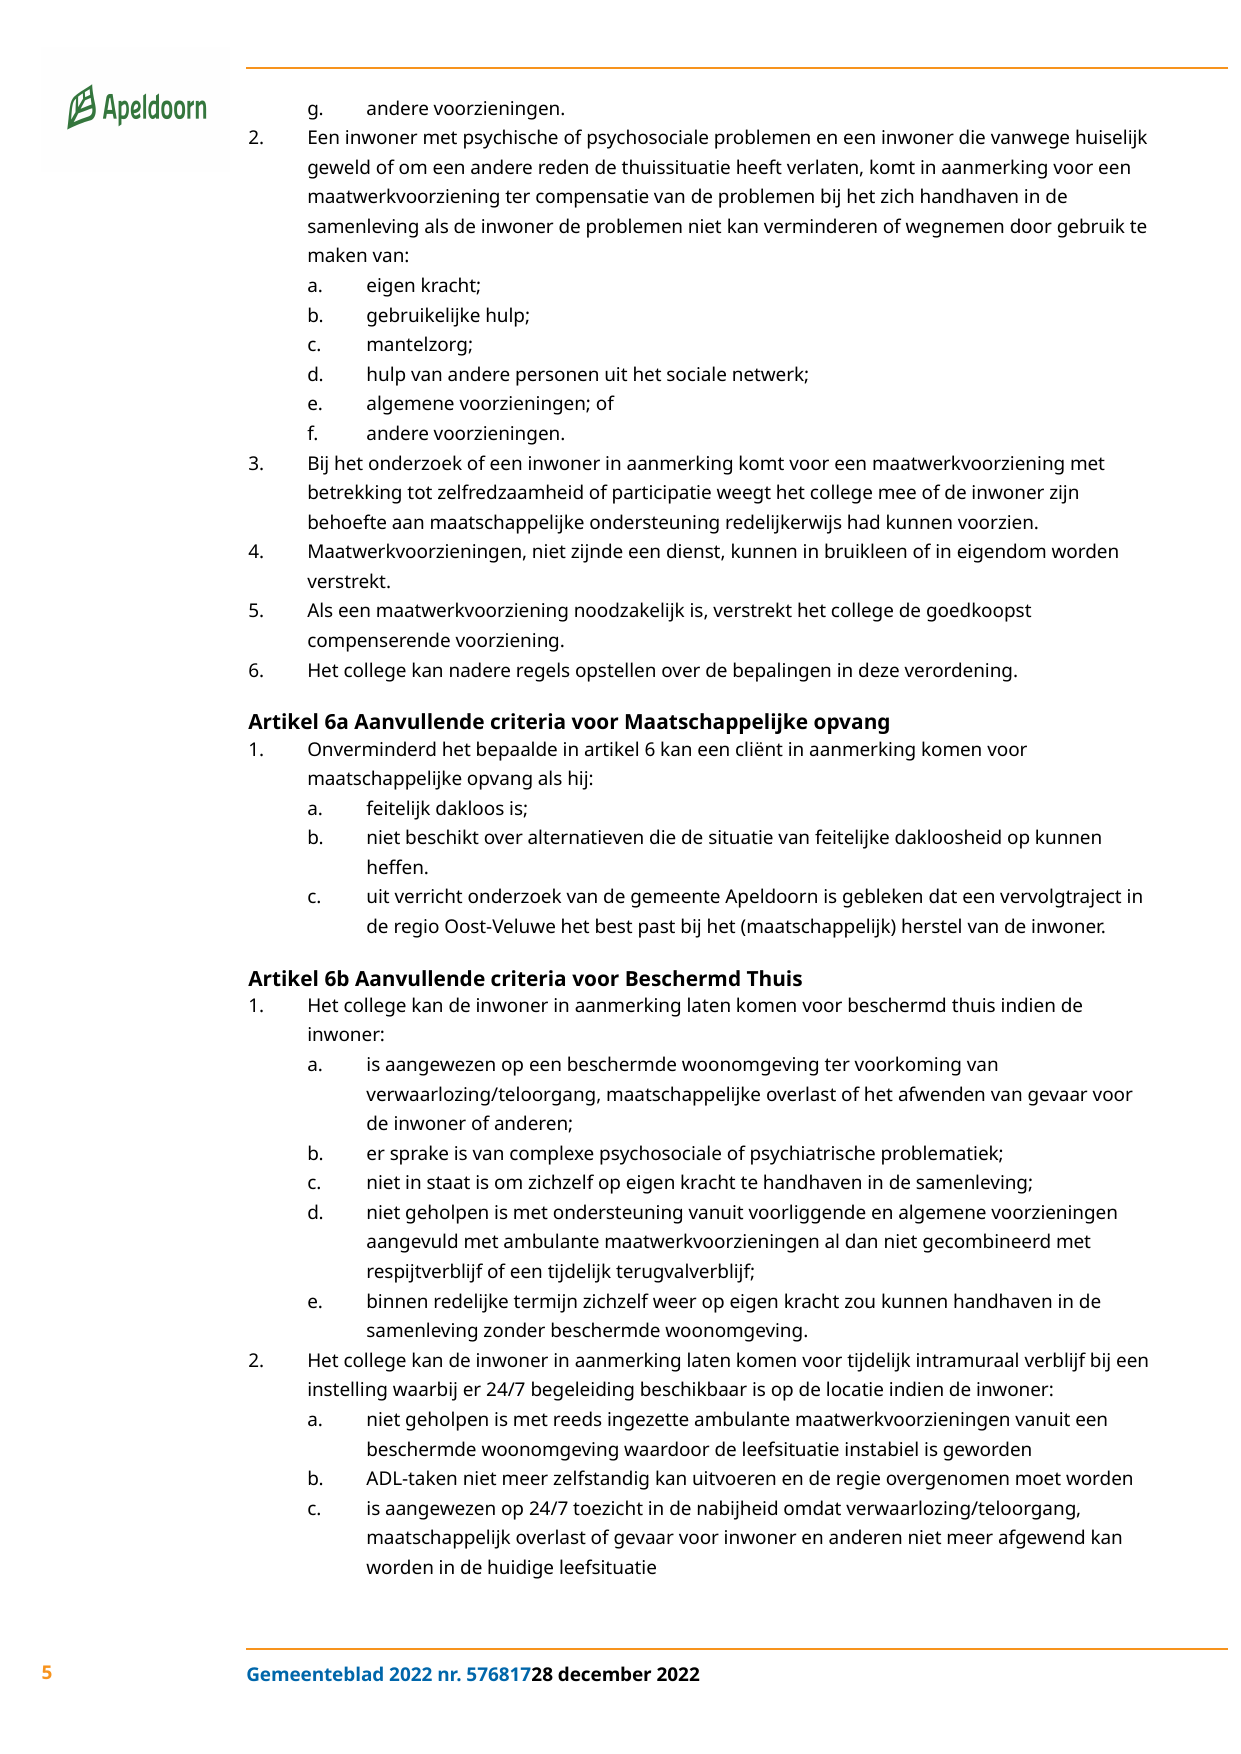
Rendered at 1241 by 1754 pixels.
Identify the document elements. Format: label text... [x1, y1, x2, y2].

list feitelijk dakloos is; [307, 795, 1152, 821]
list er sprake is van complexe psychosociale of psychiatrische problematiek; [307, 1140, 1152, 1166]
list mantelzorg; [307, 331, 1152, 357]
text Artikel 6a Aanvullende criteria voor Maatschappelijke opvang [248, 707, 1152, 736]
list niet in staat is om zichzelf op eigen kracht te handhaven in de samenleving; [307, 1169, 1152, 1195]
list Het college kan de inwoner in aanmerking laten komen voor beschermd thuis indien de inwoner: [248, 992, 1152, 1047]
list algemene voorzieningen; of [307, 391, 1152, 416]
list eigen kracht; [307, 272, 1152, 298]
list is aangewezen op 24/7 toezicht in de nabijheid omdat verwaarlozing/teloorgang, maatschappelijk overlast of gevaar voor inwoner en anderen niet meer afgewend kan worden in de huidige leefsituatie [307, 1495, 1152, 1580]
list niet geholpen is met ondersteuning vanuit voorliggende en algemene voorzieningen aangevuld met ambulante maatwerkvoorzieningen al dan niet gecombineerd met respijtverblijf of een tijdelijk terugvalverblijf; [307, 1199, 1152, 1284]
picture [41, 47, 231, 172]
list Bij het onderzoek of een inwoner in aanmerking komt voor een maatwerkvoorziening met betrekking tot zelfredzaamheid of participatie weegt het college mee of de inwoner zijn behoefte aan maatschappelijke ondersteuning redelijkerwijs had kunnen voorzien. [248, 450, 1152, 535]
list andere voorzieningen. [307, 420, 1152, 446]
text Artikel 6b Aanvullende criteria voor Beschermd Thuis [248, 964, 1152, 992]
list gebruikelijke hulp; [307, 302, 1152, 328]
list niet geholpen is met reeds ingezette ambulante maatwerkvoorzieningen vanuit een beschermde woonomgeving waardoor de leefsituatie instabiel is geworden [307, 1406, 1152, 1462]
list Een inwoner met psychische of psychosociale problemen en een inwoner die vanwege huiselijk geweld of om een andere reden de thuissituatie heeft verlaten, komt in aanmerking voor een maatwerkvoorziening ter compensatie van de problemen bij het zich handhaven in de samenleving als de inwoner de problemen niet kan verminderen of wegnemen door gebruik te maken van: [248, 124, 1152, 268]
list andere voorzieningen. [307, 95, 1152, 121]
list Onverminderd het bepaalde in artikel 6 kan een cliënt in aanmerking komen voor maatschappelijke opvang als hij: [248, 736, 1152, 791]
list uit verricht onderzoek van de gemeente Apeldoorn is gebleken dat een vervolgtraject in de regio Oost-Veluwe het best past bij het (maatschappelijk) herstel van de inwoner. [307, 884, 1152, 939]
list Maatwerkvoorzieningen, niet zijnde een dienst, kunnen in bruikleen of in eigendom worden verstrekt. [248, 538, 1152, 594]
list niet beschikt over alternatieven die de situatie van feitelijke dakloosheid op kunnen heffen. [307, 824, 1152, 880]
list Als een maatwerkvoorziening noodzakelijk is, verstrekt het college de goedkoopst compenserende voorziening. [248, 598, 1152, 653]
list binnen redelijke termijn zichzelf weer op eigen kracht zou kunnen handhaven in de samenleving zonder beschermde woonomgeving. [307, 1288, 1152, 1343]
list is aangewezen op een beschermde woonomgeving ter voorkoming van verwaarlozing/teloorgang, maatschappelijke overlast of het afwenden van gevaar voor de inwoner of anderen; [307, 1051, 1152, 1136]
list ADL-taken niet meer zelfstandig kan uitvoeren en de regie overgenomen moet worden [307, 1465, 1152, 1491]
list Het college kan nadere regels opstellen over de bepalingen in deze verordening. [248, 657, 1152, 683]
list hulp van andere personen uit het sociale netwerk; [307, 361, 1152, 387]
list Het college kan de inwoner in aanmerking laten komen voor tijdelijk intramuraal verblijf bij een instelling waarbij er 24/7 begeleiding beschikbaar is op de locatie indien de inwoner: [248, 1347, 1152, 1402]
